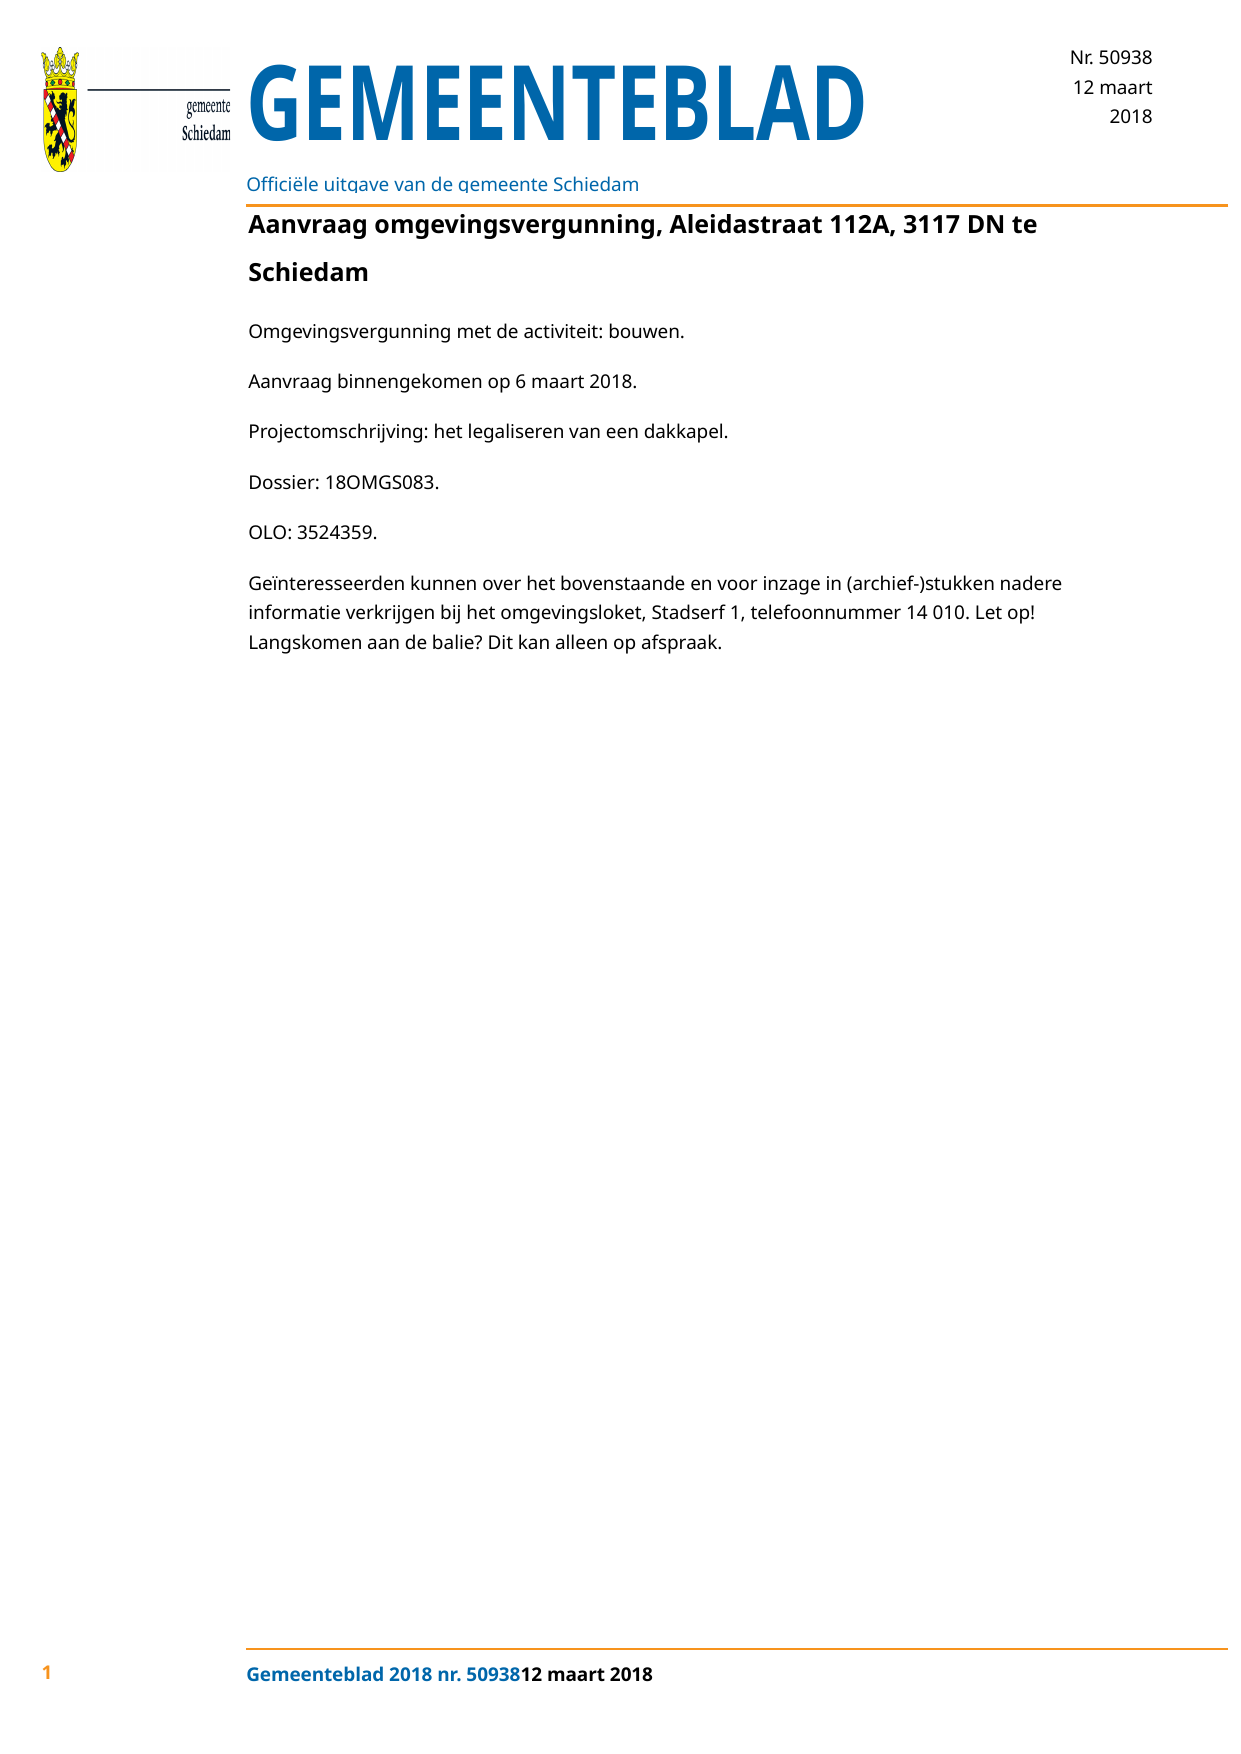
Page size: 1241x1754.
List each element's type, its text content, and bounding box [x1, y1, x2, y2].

text Geïnteresseerden kunnen over het bovenstaande en voor inzage in (archief-)stukken nadere informatie verkrijgen bij het omgevingsloket, Stadserf 1, telefoonnummer 14 010. Let op! Langskomen aan de balie? Dit kan alleen op afspraak. [248, 570, 1152, 655]
text Aanvraag binnengekomen op 6 maart 2018. [248, 368, 1152, 394]
text OLO: 3524359. [248, 519, 1152, 545]
text Projectomschrijving: het legaliseren van een dakkapel. [248, 419, 1152, 444]
text Aanvraag omgevingsvergunning, Aleidastraat 112A, 3117 DN te Schiedam [248, 207, 1152, 288]
picture [41, 47, 231, 172]
text Omgevingsvergunning met de activiteit: bouwen. [248, 318, 1152, 344]
text Dossier: 18OMGS083. [248, 469, 1152, 495]
